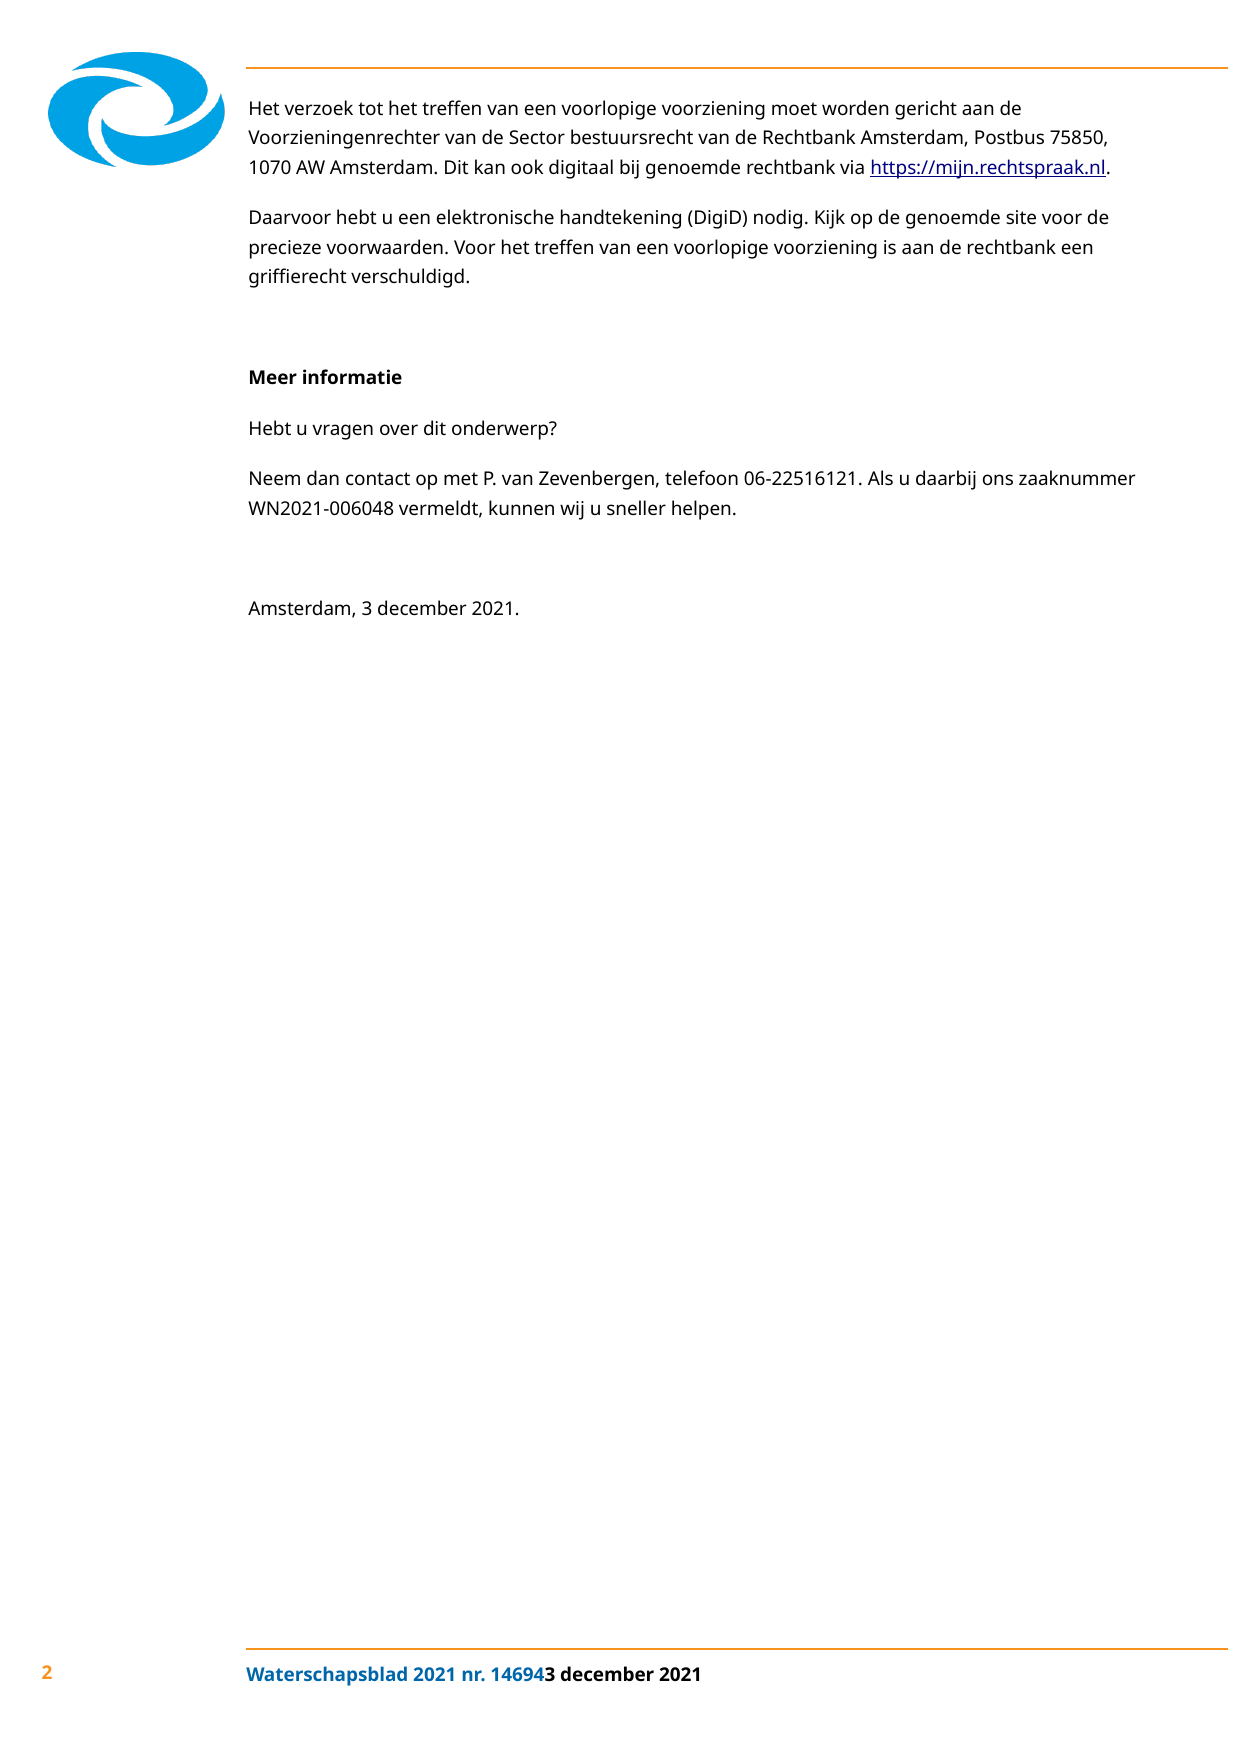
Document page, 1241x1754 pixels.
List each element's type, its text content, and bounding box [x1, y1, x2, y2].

text Meer informatie [248, 364, 1152, 390]
text Het verzoek tot het treffen van een voorlopige voorziening moet worden gericht aan de Voorzieningenrechter van de Sector bestuursrecht van de Rechtbank Amsterdam, Postbus 75850, 1070 AW Amsterdam. Dit kan ook digitaal bij genoemde rechtbank via https://mijn.rechtspraak.nl. [248, 95, 1152, 180]
text Neem dan contact op met P. van Zevenbergen, telefoon 06-22516121. Als u daarbij ons zaaknummer WN2021-006048 vermeldt, kunnen wij u sneller helpen. [248, 465, 1152, 521]
text Hebt u vragen over dit onderwerp? [248, 415, 1152, 441]
picture [41, 47, 231, 172]
text Daarvoor hebt u een elektronische handtekening (DigiD) nodig. Kijk op de genoemde site voor de precieze voorwaarden. Voor het treffen van een voorlopige voorziening is aan de rechtbank een griffierecht verschuldigd. [248, 204, 1152, 289]
text Amsterdam, 3 december 2021. [248, 596, 1152, 621]
